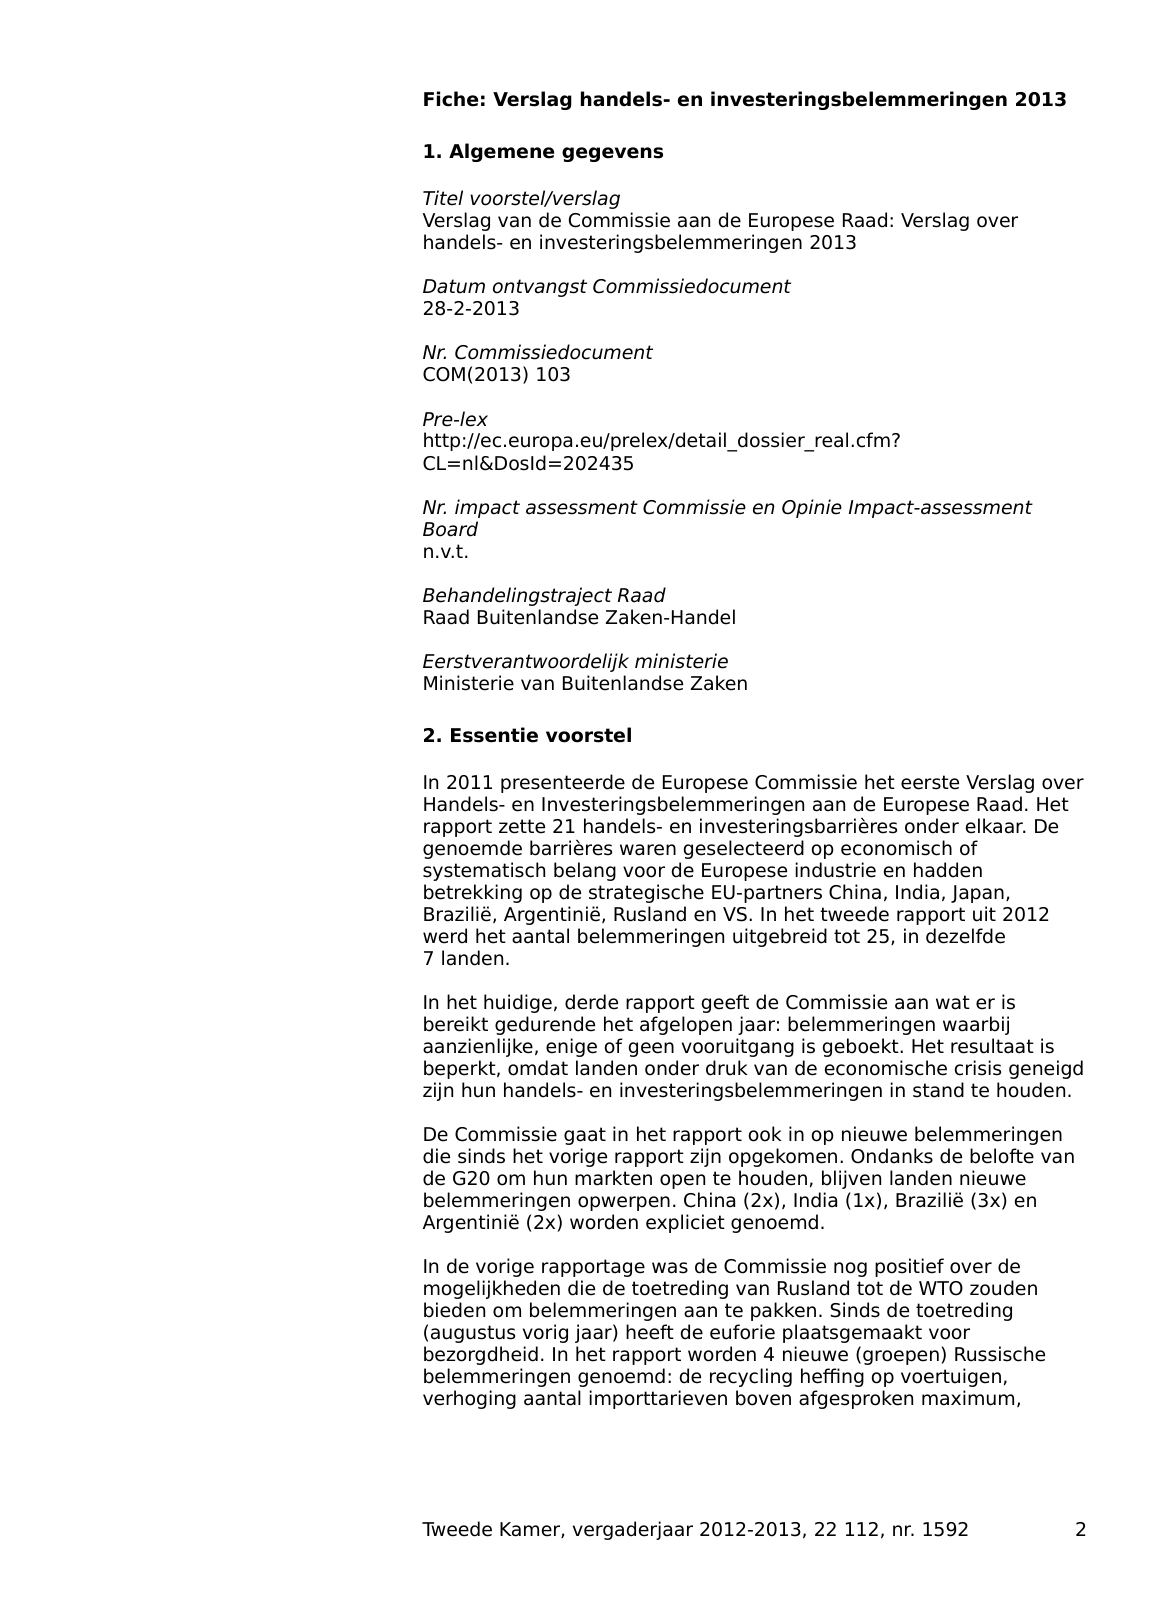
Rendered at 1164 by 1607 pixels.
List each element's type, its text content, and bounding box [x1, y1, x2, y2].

text In het huidige, derde rapport geeft de Commissie aan wat er is bereikt gedurende het afgelopen jaar: belemmeringen waarbij aanzienlijke, enige of geen vooruitgang is geboekt. Het resultaat is beperkt, omdat landen onder druk van de economische crisis geneigd zijn hun handels- en investeringsbelemmeringen in stand te houden. [422, 992, 1087, 1102]
text Pre-lex [422, 408, 1087, 430]
text Datum ontvangst Commissiedocument [422, 276, 1087, 298]
subtitle Fiche: Verslag handels- en investeringsbelemmeringen 2013 [422, 89, 1087, 111]
text COM(2013) 103 [422, 364, 1087, 386]
subtitle 1. Algemene gegevens [422, 141, 1087, 163]
text Raad Buitenlandse Zaken-Handel [422, 607, 1087, 629]
text 28-2-2013 [422, 298, 1087, 320]
text De Commissie gaat in het rapport ook in op nieuwe belemmeringen die sinds het vorige rapport zijn opgekomen. Ondanks de belofte van de G20 om hun markten open te houden, blijven landen nieuwe belemmeringen opwerpen. China (2x), India (1x), Brazilië (3x) en Argentinië (2x) worden expliciet genoemd. [422, 1124, 1087, 1234]
text Behandelingstraject Raad [422, 585, 1087, 607]
subtitle 2. Essentie voorstel [422, 725, 1087, 747]
text Nr. Commissiedocument [422, 342, 1087, 364]
text n.v.t. [422, 541, 1087, 562]
text Ministerie van Buitenlandse Zaken [422, 673, 1087, 695]
text Eerstverantwoordelijk ministerie [422, 651, 1087, 673]
text Nr. impact assessment Commissie en Opinie Impact-assessment Board [422, 497, 1087, 541]
text In de vorige rapportage was de Commissie nog positief over de mogelijkheden die de toetreding van Rusland tot de WTO zouden bieden om belemmeringen aan te pakken. Sinds de toetreding (augustus vorig jaar) heeft de euforie plaatsgemaakt voor bezorgdheid. In het rapport worden 4 nieuwe (groepen) Russische belemmeringen genoemd: de recycling heffing op voertuigen, verhoging aantal importtarieven boven afgesproken maximum, [422, 1256, 1087, 1410]
text http://ec.europa.eu/prelex/detail_dossier_real.cfm?CL=nl&DosId=202435 [422, 430, 1087, 474]
text In 2011 presenteerde de Europese Commissie het eerste Verslag over Handels- en Investeringsbelemmeringen aan de Europese Raad. Het rapport zette 21 handels- en investeringsbarrières onder elkaar. De genoemde barrières waren geselecteerd op economisch of systematisch belang voor de Europese industrie en hadden betrekking op de strategische EU-partners China, India, Japan, Brazilië, Argentinië, Rusland en VS. In het tweede rapport uit 2012 werd het aantal belemmeringen uitgebreid tot 25, in dezelfde 7 landen. [422, 772, 1087, 969]
text Verslag van de Commissie aan de Europese Raad: Verslag over handels- en investeringsbelemmeringen 2013 [422, 210, 1087, 254]
text Titel voorstel/verslag [422, 188, 1087, 210]
